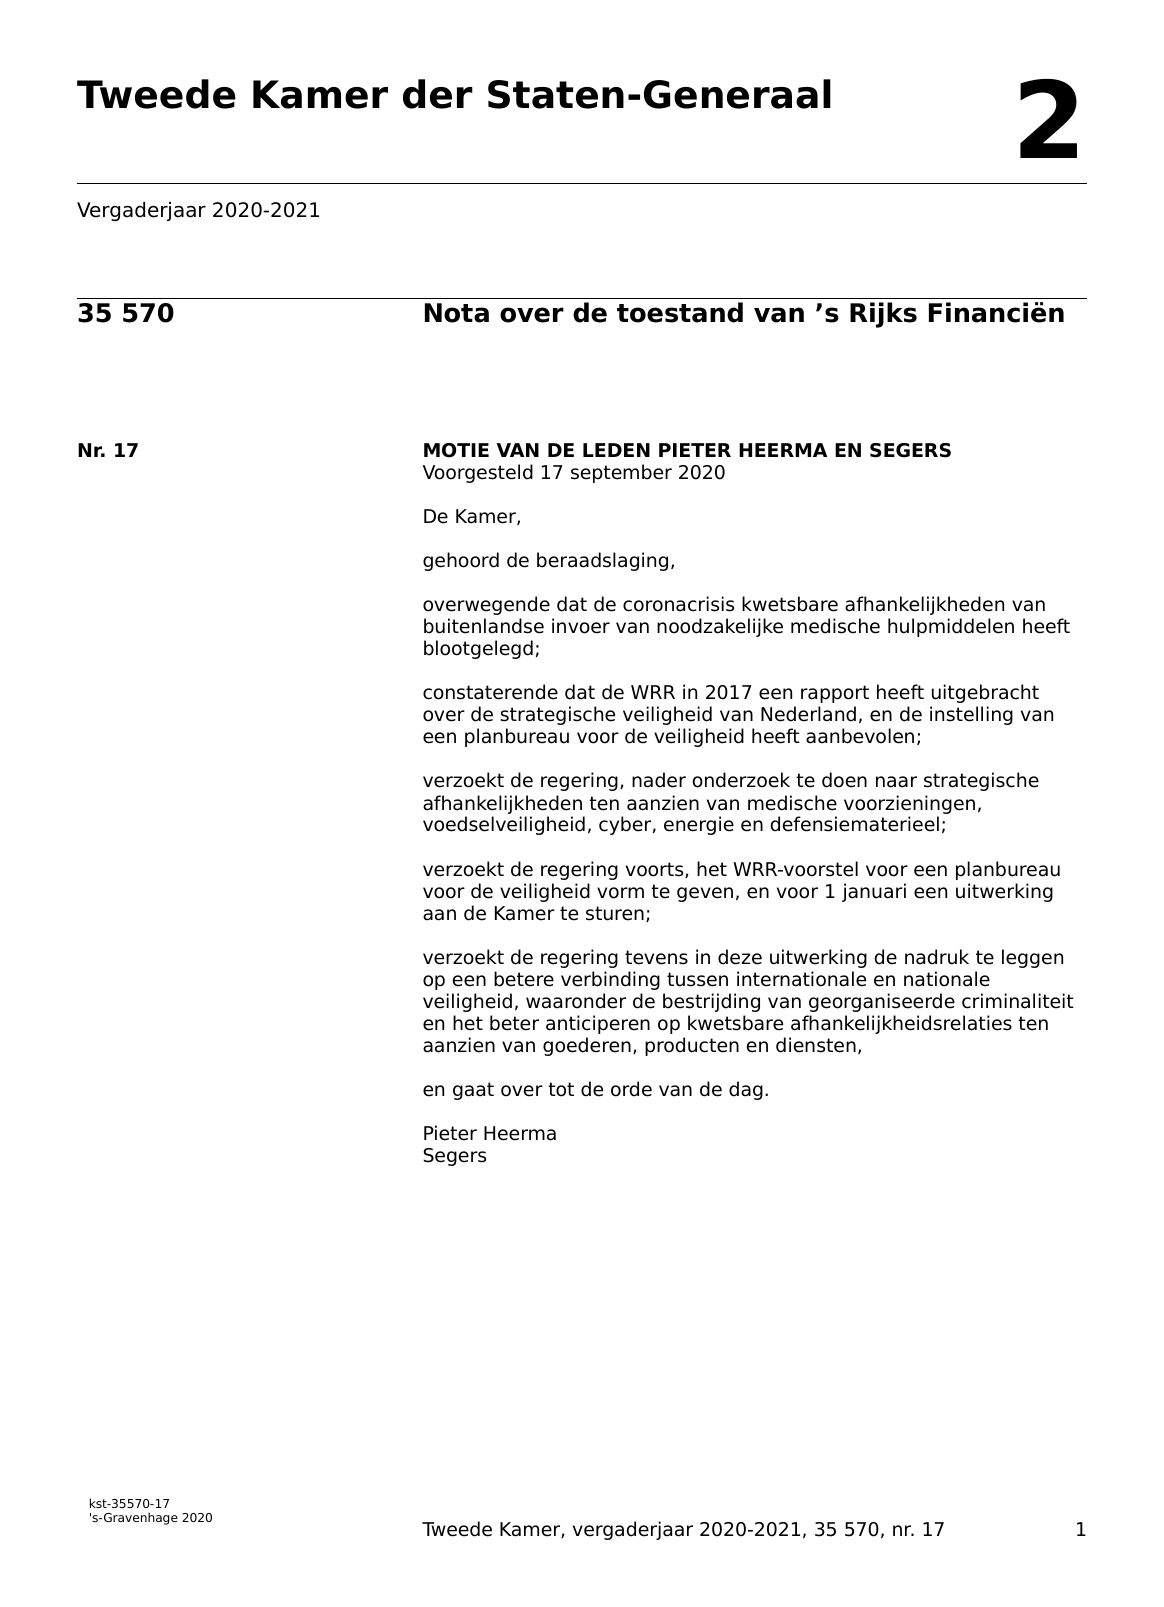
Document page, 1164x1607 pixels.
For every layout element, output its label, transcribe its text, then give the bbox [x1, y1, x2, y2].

text en gaat over tot de orde van de dag. [422, 1079, 1087, 1101]
text verzoekt de regering voorts, het WRR-voorstel voor een planbureau voor de veiligheid vorm te geven, en voor 1 januari een uitwerking aan de Kamer te sturen; [422, 858, 1087, 924]
text 's-Gravenhage 2020 [88, 1511, 323, 1525]
table_cell Vergaderjaar 2020-2021 [77, 184, 1087, 298]
text constaterende dat de WRR in 2017 een rapport heeft uitgebracht over de strategische veiligheid van Nederland, en de instelling van een planbureau voor de veiligheid heeft aanbevolen; [422, 682, 1087, 748]
text verzoekt de regering, nader onderzoek te doen naar strategische afhankelijkheden ten aanzien van medische voorzieningen, voedselveiligheid, cyber, energie en defensiematerieel; [422, 770, 1087, 836]
subtitle 35 570 Nota over de toestand van ’s Rijks Financiën [77, 299, 1087, 329]
text overwegende dat de coronacrisis kwetsbare afhankelijkheden van buitenlandse invoer van noodzakelijke medische hulpmiddelen heeft blootgelegd; [422, 594, 1087, 660]
subtitle Nr. 17 MOTIE VAN DE LEDEN PIETER HEERMA EN SEGERS [77, 440, 1087, 462]
table_header 2 [886, 59, 1087, 183]
text Segers [422, 1145, 1087, 1167]
text De Kamer, [422, 506, 1087, 528]
text verzoekt de regering tevens in deze uitwerking de nadruk te leggen op een betere verbinding tussen internationale en nationale veiligheid, waaronder de bestrijding van georganiseerde criminaliteit en het beter anticiperen op kwetsbare afhankelijkheidsrelaties ten aanzien van goederen, producten en diensten, [422, 947, 1087, 1057]
text Pieter Heerma [422, 1123, 1087, 1145]
table_header Tweede Kamer der Staten-Generaal [77, 59, 886, 183]
text gehoord de beraadslaging, [422, 550, 1087, 572]
text Voorgesteld 17 september 2020 [422, 462, 1087, 484]
text kst-35570-17 [88, 1497, 323, 1511]
